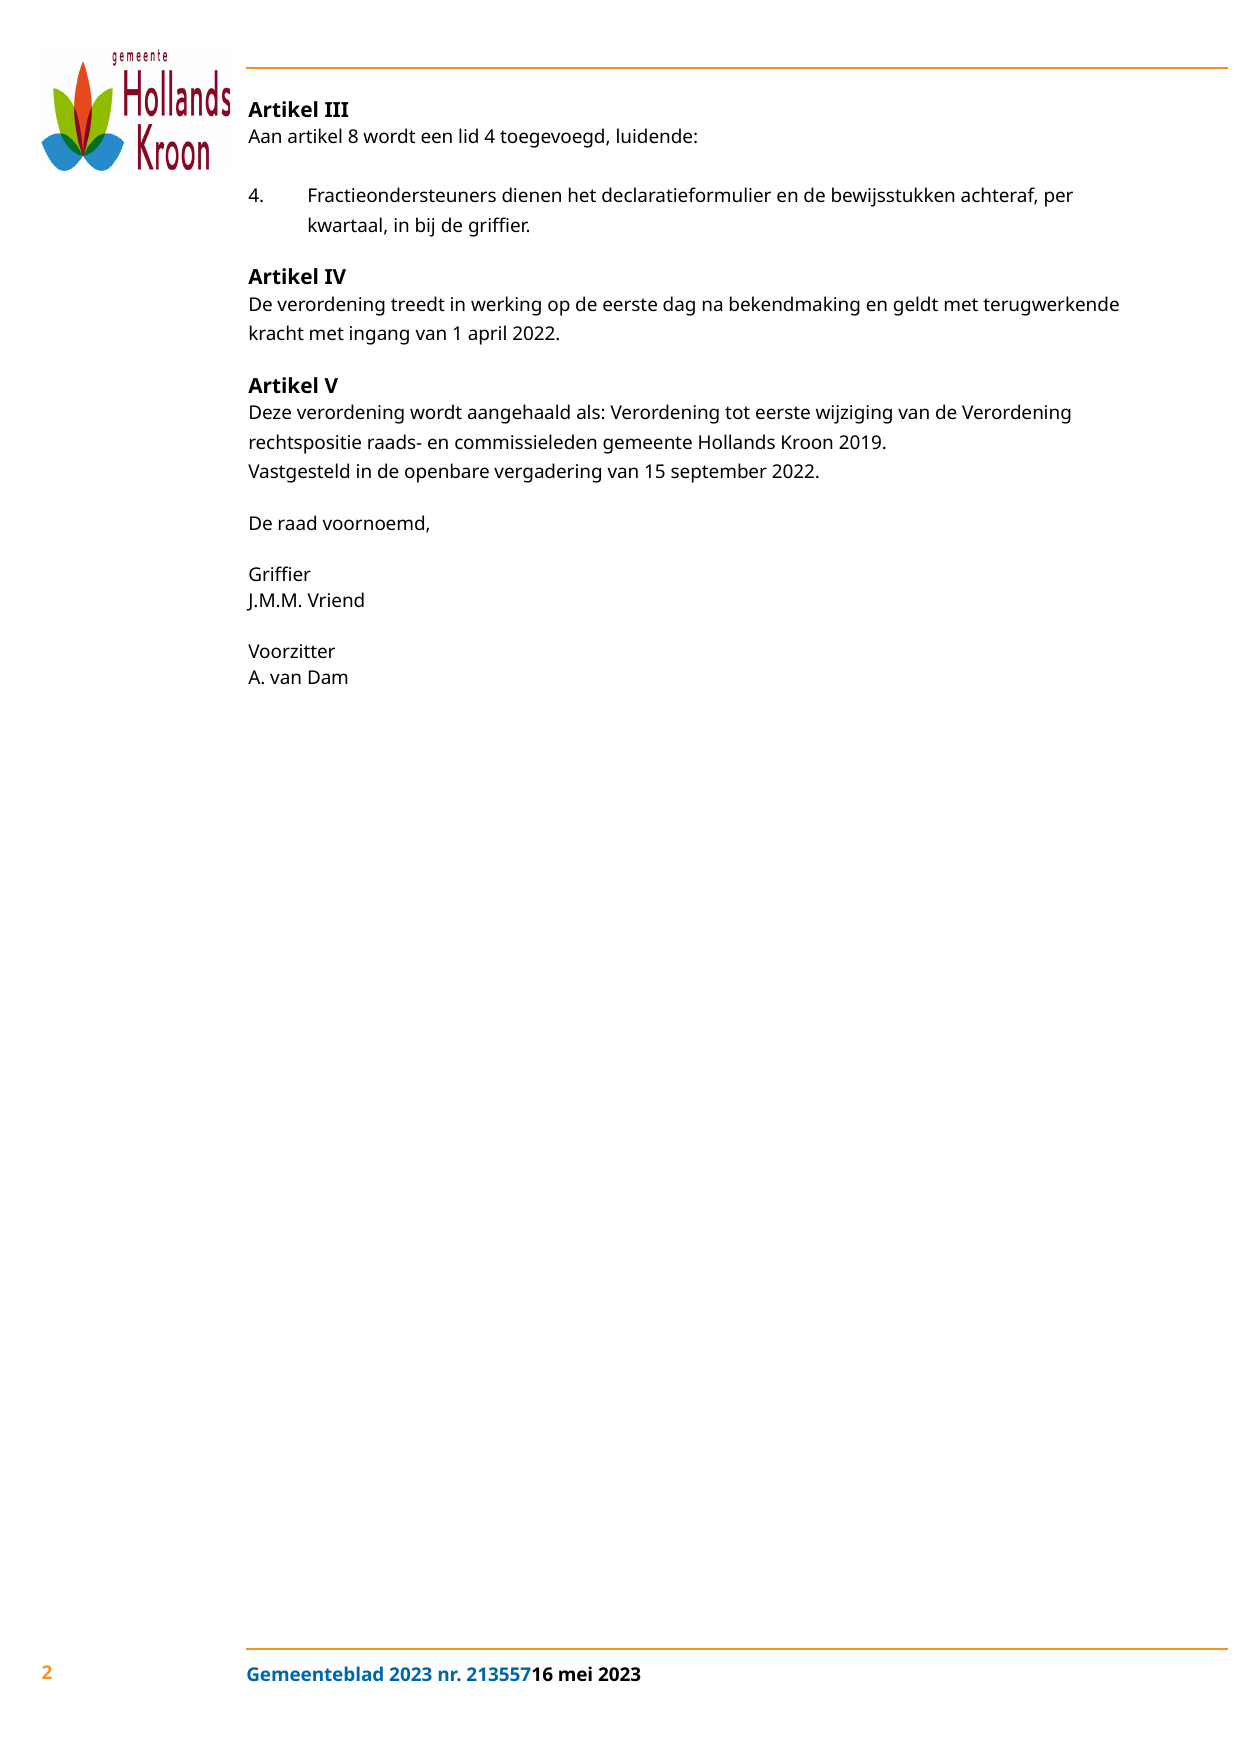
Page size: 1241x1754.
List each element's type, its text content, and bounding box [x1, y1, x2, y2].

text Artikel V [248, 371, 1152, 399]
text A. van Dam [248, 664, 1152, 690]
text J.M.M. Vriend [248, 587, 1152, 613]
text Artikel IV [248, 262, 1152, 291]
text De verordening treedt in werking op de eerste dag na bekendmaking en geldt met terugwerkende kracht met ingang van 1 april 2022. [248, 291, 1152, 346]
text Griffier [248, 561, 1152, 587]
picture [41, 47, 231, 172]
text Artikel III [248, 95, 1152, 123]
text Aan artikel 8 wordt een lid 4 toegevoegd, luidende: [248, 123, 1152, 149]
text Vastgesteld in de openbare vergadering van 15 september 2022. [248, 458, 1152, 484]
list Fractieondersteuners dienen het declaratieformulier en de bewijsstukken achteraf, per kwartaal, in bij de griffier. [248, 182, 1152, 238]
text Voorzitter [248, 638, 1152, 664]
text De raad voornoemd, [248, 510, 1152, 536]
text Deze verordening wordt aangehaald als: Verordening tot eerste wijziging van de Verordening rechtspositie raads- en commissieleden gemeente Hollands Kroon 2019. [248, 399, 1152, 454]
